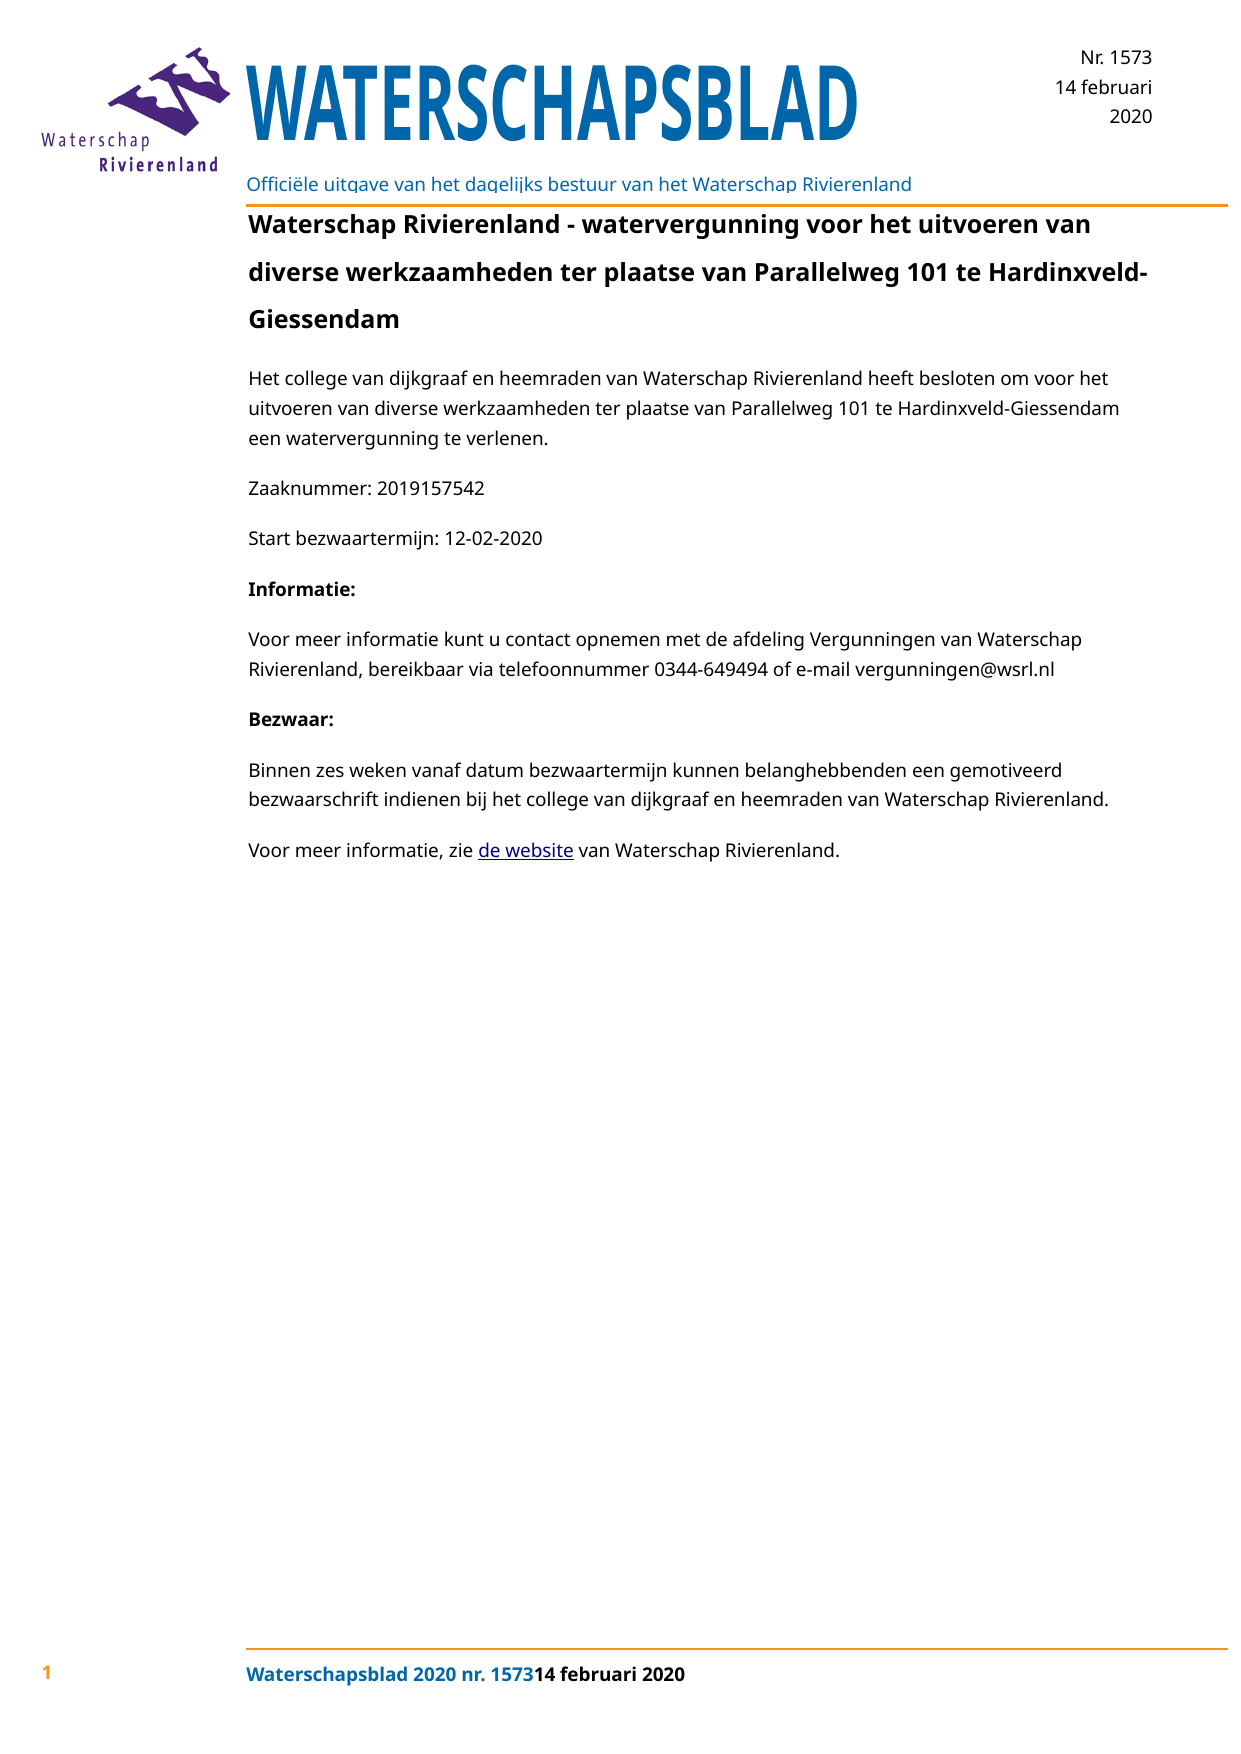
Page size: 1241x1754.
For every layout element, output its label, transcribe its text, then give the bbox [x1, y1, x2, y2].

text Binnen zes weken vanaf datum bezwaartermijn kunnen belanghebbenden een gemotiveerd bezwaarschrift indienen bij het college van dijkgraaf en heemraden van Waterschap Rivierenland. [248, 757, 1152, 812]
text Het college van dijkgraaf en heemraden van Waterschap Rivierenland heeft besloten om voor het uitvoeren van diverse werkzaamheden ter plaatse van Parallelweg 101 te Hardinxveld-Giessendam een watervergunning te verlenen. [248, 366, 1152, 450]
text Waterschap Rivierenland - watervergunning voor het uitvoeren van diverse werkzaamheden ter plaatse van Parallelweg 101 te Hardinxveld-Giessendam [248, 207, 1152, 336]
text Voor meer informatie, zie de website van Waterschap Rivierenland. [248, 837, 1152, 862]
text Start bezwaartermijn: 12-02-2020 [248, 526, 1152, 551]
text Zaaknummer: 2019157542 [248, 475, 1152, 501]
text Voor meer informatie kunt u contact opnemen met de afdeling Vergunningen van Waterschap Rivierenland, bereikbaar via telefoonnummer 0344-649494 of e-mail vergunningen@wsrl.nl [248, 626, 1152, 682]
text Bezwaar: [248, 706, 1152, 732]
text Informatie: [248, 576, 1152, 602]
picture [41, 47, 231, 172]
